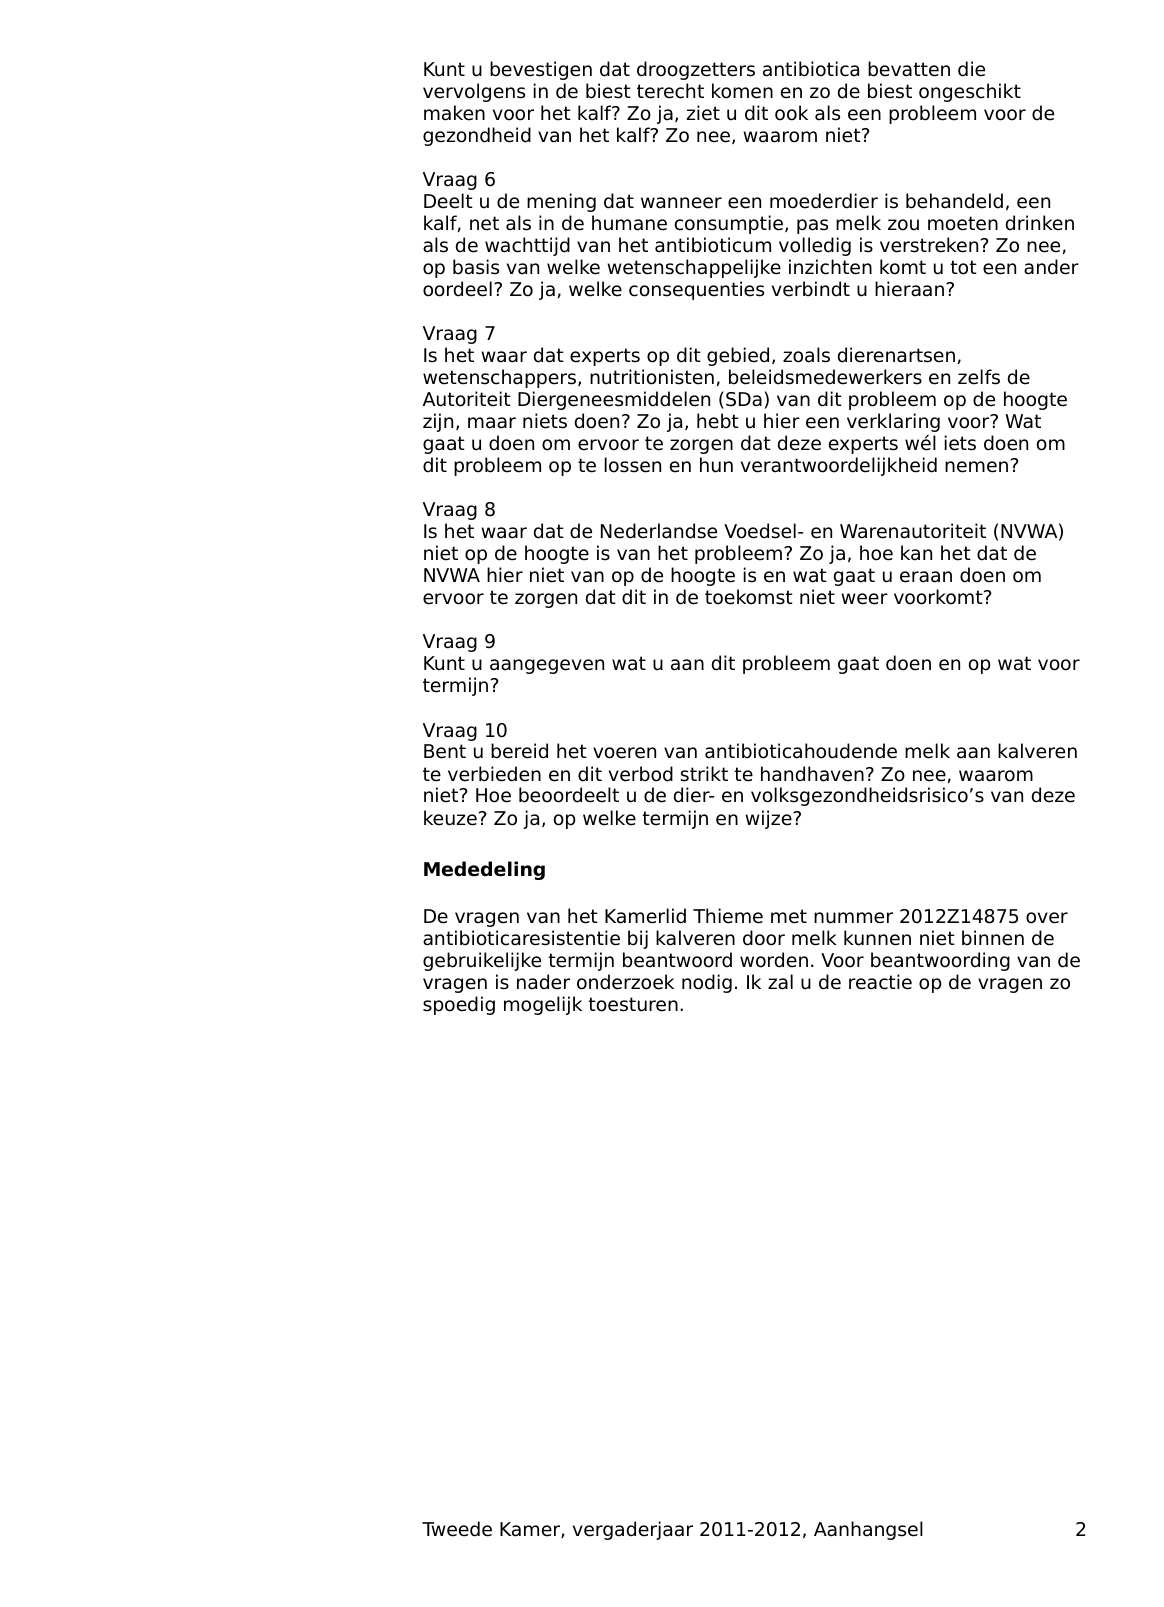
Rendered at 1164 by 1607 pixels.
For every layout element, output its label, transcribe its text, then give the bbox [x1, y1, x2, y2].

text Is het waar dat experts op dit gebied, zoals dierenartsen, wetenschappers, nutritionisten, beleidsmedewerkers en zelfs de Autoriteit Diergeneesmiddelen (SDa) van dit probleem op de hoogte zijn, maar niets doen? Zo ja, hebt u hier een verklaring voor? Wat gaat u doen om ervoor te zorgen dat deze experts wél iets doen om dit probleem op te lossen en hun verantwoordelijkheid nemen? [422, 345, 1087, 477]
text Vraag 7 [422, 323, 1087, 345]
text Bent u bereid het voeren van antibioticahoudende melk aan kalveren te verbieden en dit verbod strikt te handhaven? Zo nee, waarom niet? Hoe beoordeelt u de dier- en volksgezondheidsrisico’s van deze keuze? Zo ja, op welke termijn en wijze? [422, 741, 1087, 829]
text Kunt u aangegeven wat u aan dit probleem gaat doen en op wat voor termijn? [422, 653, 1087, 697]
text De vragen van het Kamerlid Thieme met nummer 2012Z14875 over antibioticaresistentie bij kalveren door melk kunnen niet binnen de gebruikelijke termijn beantwoord worden. Voor beantwoording van de vragen is nader onderzoek nodig. Ik zal u de reactie op de vragen zo spoedig mogelijk toesturen. [422, 906, 1087, 1016]
text Kunt u bevestigen dat droogzetters antibiotica bevatten die vervolgens in de biest terecht komen en zo de biest ongeschikt maken voor het kalf? Zo ja, ziet u dit ook als een probleem voor de gezondheid van het kalf? Zo nee, waarom niet? [422, 59, 1087, 147]
text Deelt u de mening dat wanneer een moederdier is behandeld, een kalf, net als in de humane consumptie, pas melk zou moeten drinken als de wachttijd van het antibioticum volledig is verstreken? Zo nee, op basis van welke wetenschappelijke inzichten komt u tot een ander oordeel? Zo ja, welke consequenties verbindt u hieraan? [422, 191, 1087, 301]
subtitle Mededeling [422, 859, 1087, 881]
text Vraag 9 [422, 631, 1087, 653]
text Vraag 6 [422, 169, 1087, 191]
text Vraag 10 [422, 719, 1087, 741]
text Vraag 8 [422, 499, 1087, 521]
text Is het waar dat de Nederlandse Voedsel- en Warenautoriteit (NVWA) niet op de hoogte is van het probleem? Zo ja, hoe kan het dat de NVWA hier niet van op de hoogte is en wat gaat u eraan doen om ervoor te zorgen dat dit in de toekomst niet weer voorkomt? [422, 521, 1087, 609]
